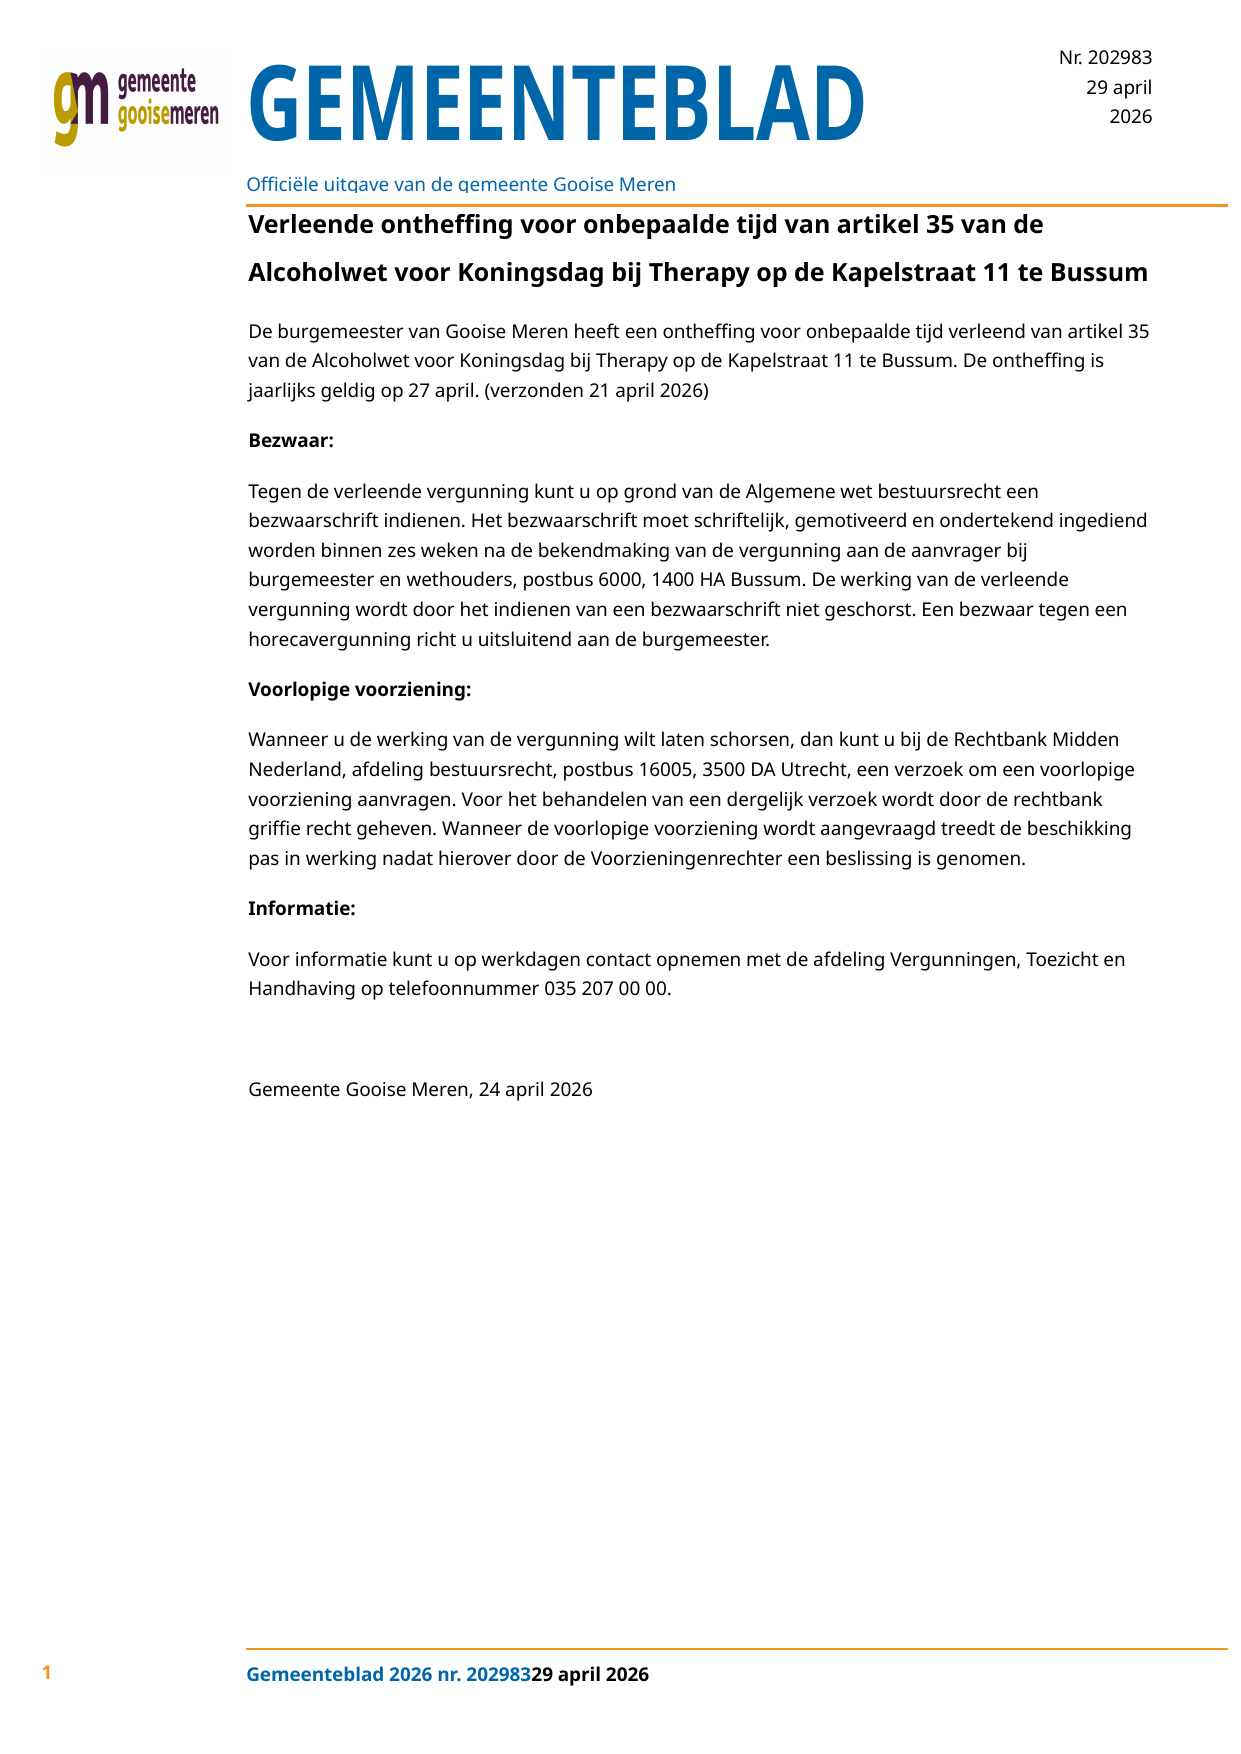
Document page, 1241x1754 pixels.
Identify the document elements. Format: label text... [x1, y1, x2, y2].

text Voorlopige voorziening: [248, 676, 1152, 702]
text Informatie: [248, 895, 1152, 921]
text Verleende ontheffing voor onbepaalde tijd van artikel 35 van de Alcoholwet voor Koningsdag bij Therapy op de Kapelstraat 11 te Bussum [248, 207, 1152, 288]
text Wanneer u de werking van de vergunning wilt laten schorsen, dan kunt u bij de Rechtbank Midden Nederland, afdeling bestuursrecht, postbus 16005, 3500 DA Utrecht, een verzoek om een voorlopige voorziening aanvragen. Voor het behandelen van een dergelijk verzoek wordt door de rechtbank griffie recht geheven. Wanneer de voorlopige voorziening wordt aangevraagd treedt de beschikking pas in werking nadat hierover door de Voorzieningenrechter een beslissing is genomen. [248, 727, 1152, 871]
text Voor informatie kunt u op werkdagen contact opnemen met de afdeling Vergunningen, Toezicht en Handhaving op telefoonnummer 035 207 00 00. [248, 946, 1152, 1001]
text Tegen de verleende vergunning kunt u op grond van de Algemene wet bestuursrecht een bezwaarschrift indienen. Het bezwaarschrift moet schriftelijk, gemotiveerd en ondertekend ingediend worden binnen zes weken na de bekendmaking van de vergunning aan de aanvrager bij burgemeester en wethouders, postbus 6000, 1400 HA Bussum. De werking van de verleende vergunning wordt door het indienen van een bezwaarschrift niet geschorst. Een bezwaar tegen een horecavergunning richt u uitsluitend aan de burgemeester. [248, 478, 1152, 652]
text Gemeente Gooise Meren, 24 april 2026 [248, 1076, 1152, 1102]
picture [41, 47, 231, 172]
text De burgemeester van Gooise Meren heeft een ontheffing voor onbepaalde tijd verleend van artikel 35 van de Alcoholwet voor Koningsdag bij Therapy op de Kapelstraat 11 te Bussum. De ontheffing is jaarlijks geldig op 27 april. (verzonden 21 april 2026) [248, 318, 1152, 403]
text Bezwaar: [248, 427, 1152, 453]
